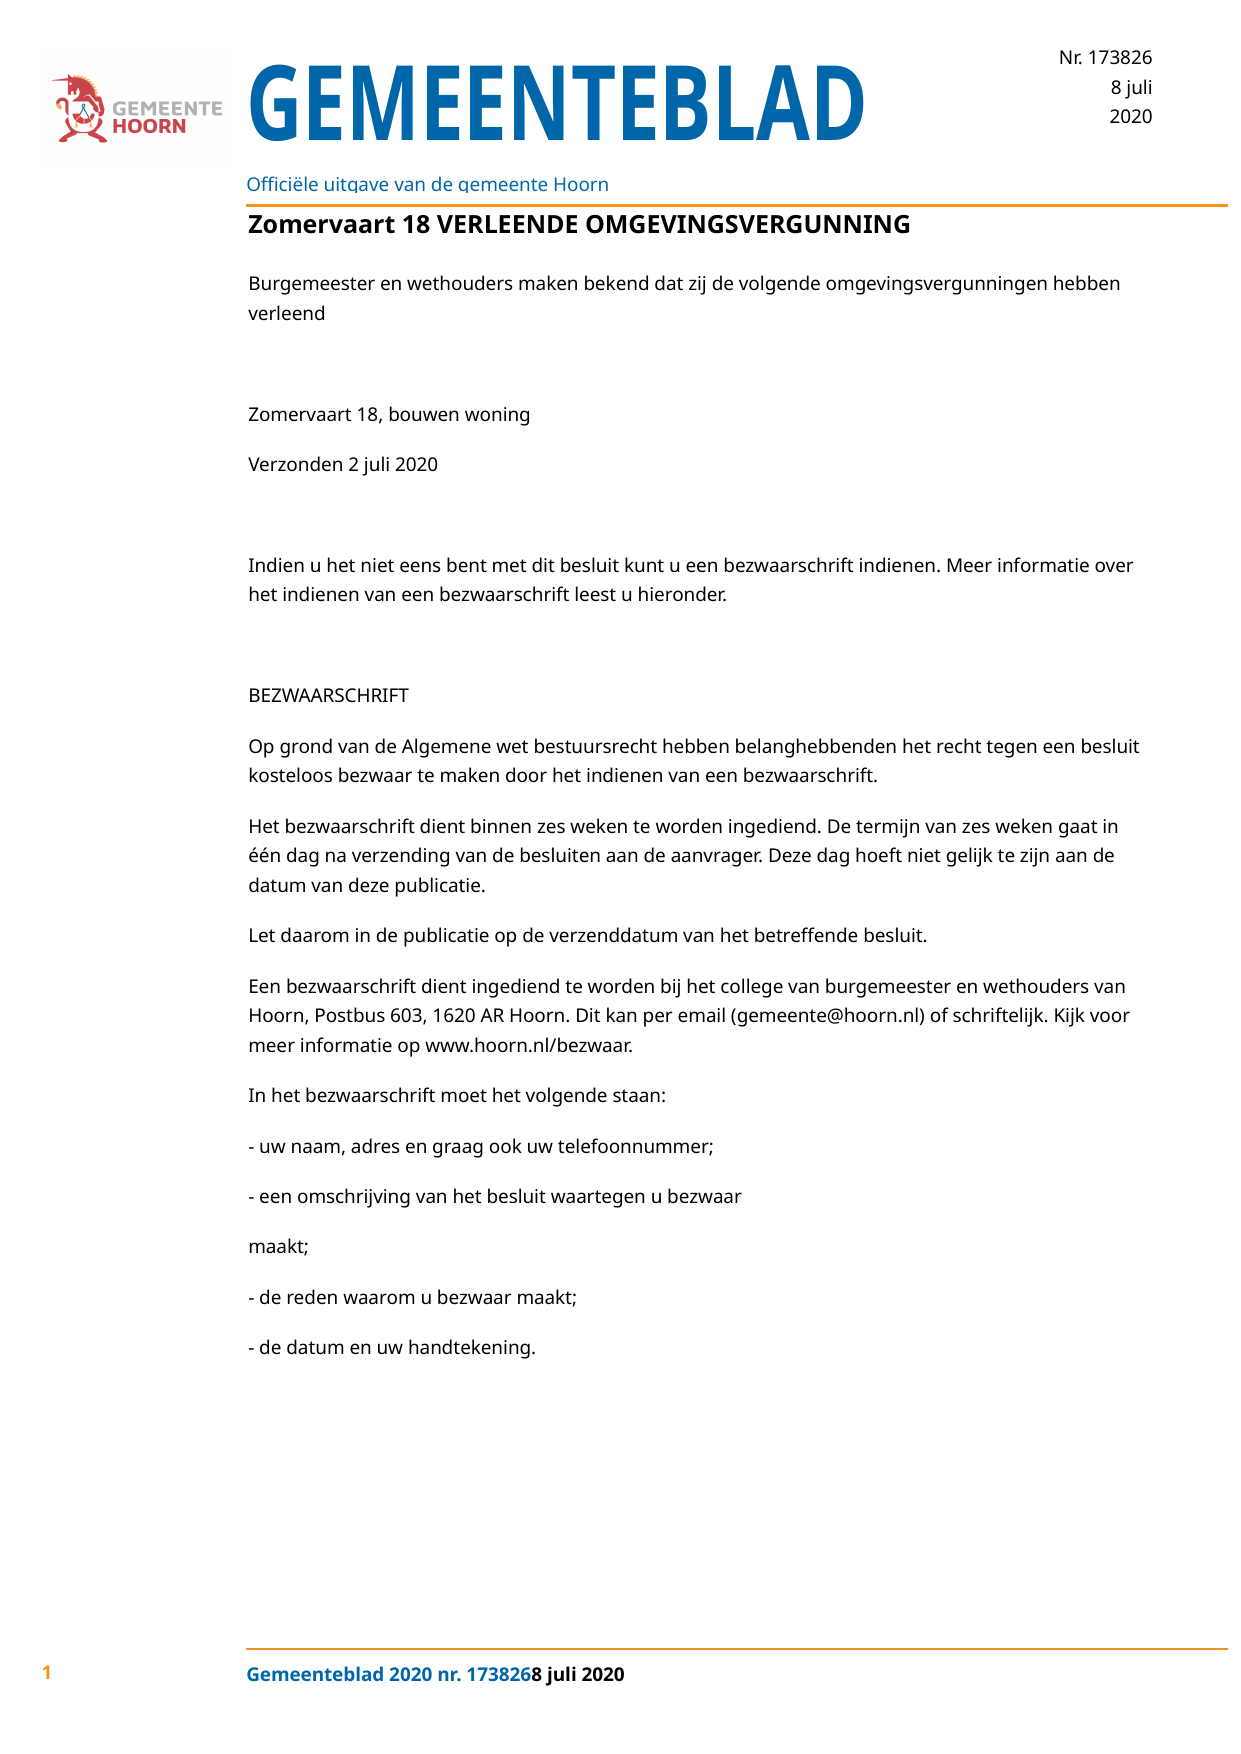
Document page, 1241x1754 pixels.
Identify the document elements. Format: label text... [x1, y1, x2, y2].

text - de reden waarom u bezwaar maakt; [248, 1284, 1152, 1310]
text Verzonden 2 juli 2020 [248, 451, 1152, 477]
text maakt; [248, 1234, 1152, 1259]
text Een bezwaarschrift dient ingediend te worden bij het college van burgemeester en wethouders van Hoorn, Postbus 603, 1620 AR Hoorn. Dit kan per email (gemeente@hoorn.nl) of schriftelijk. Kijk voor meer informatie op www.hoorn.nl/bezwaar. [248, 973, 1152, 1058]
text Indien u het niet eens bent met dit besluit kunt u een bezwaarschrift indienen. Meer informatie over het indienen van een bezwaarschrift leest u hieronder. [248, 552, 1152, 607]
text Let daarom in de publicatie op de verzenddatum van het betreffende besluit. [248, 922, 1152, 948]
text Het bezwaarschrift dient binnen zes weken te worden ingediend. De termijn van zes weken gaat in één dag na verzending van de besluiten aan de aanvrager. Deze dag hoeft niet gelijk te zijn aan de datum van deze publicatie. [248, 813, 1152, 898]
text In het bezwaarschrift moet het volgende staan: [248, 1082, 1152, 1108]
picture [41, 47, 231, 172]
text - uw naam, adres en graag ook uw telefoonnummer; [248, 1133, 1152, 1158]
text - de datum en uw handtekening. [248, 1334, 1152, 1360]
text Zomervaart 18 VERLEENDE OMGEVINGSVERGUNNING [248, 207, 1152, 241]
text Zomervaart 18, bouwen woning [248, 401, 1152, 426]
text BEZWAARSCHRIFT [248, 682, 1152, 708]
text - een omschrijving van het besluit waartegen u bezwaar [248, 1183, 1152, 1209]
text Burgemeester en wethouders maken bekend dat zij de volgende omgevingsvergunningen hebben verleend [248, 270, 1152, 326]
text Op grond van de Algemene wet bestuursrecht hebben belanghebbenden het recht tegen een besluit kosteloos bezwaar te maken door het indienen van een bezwaarschrift. [248, 733, 1152, 788]
